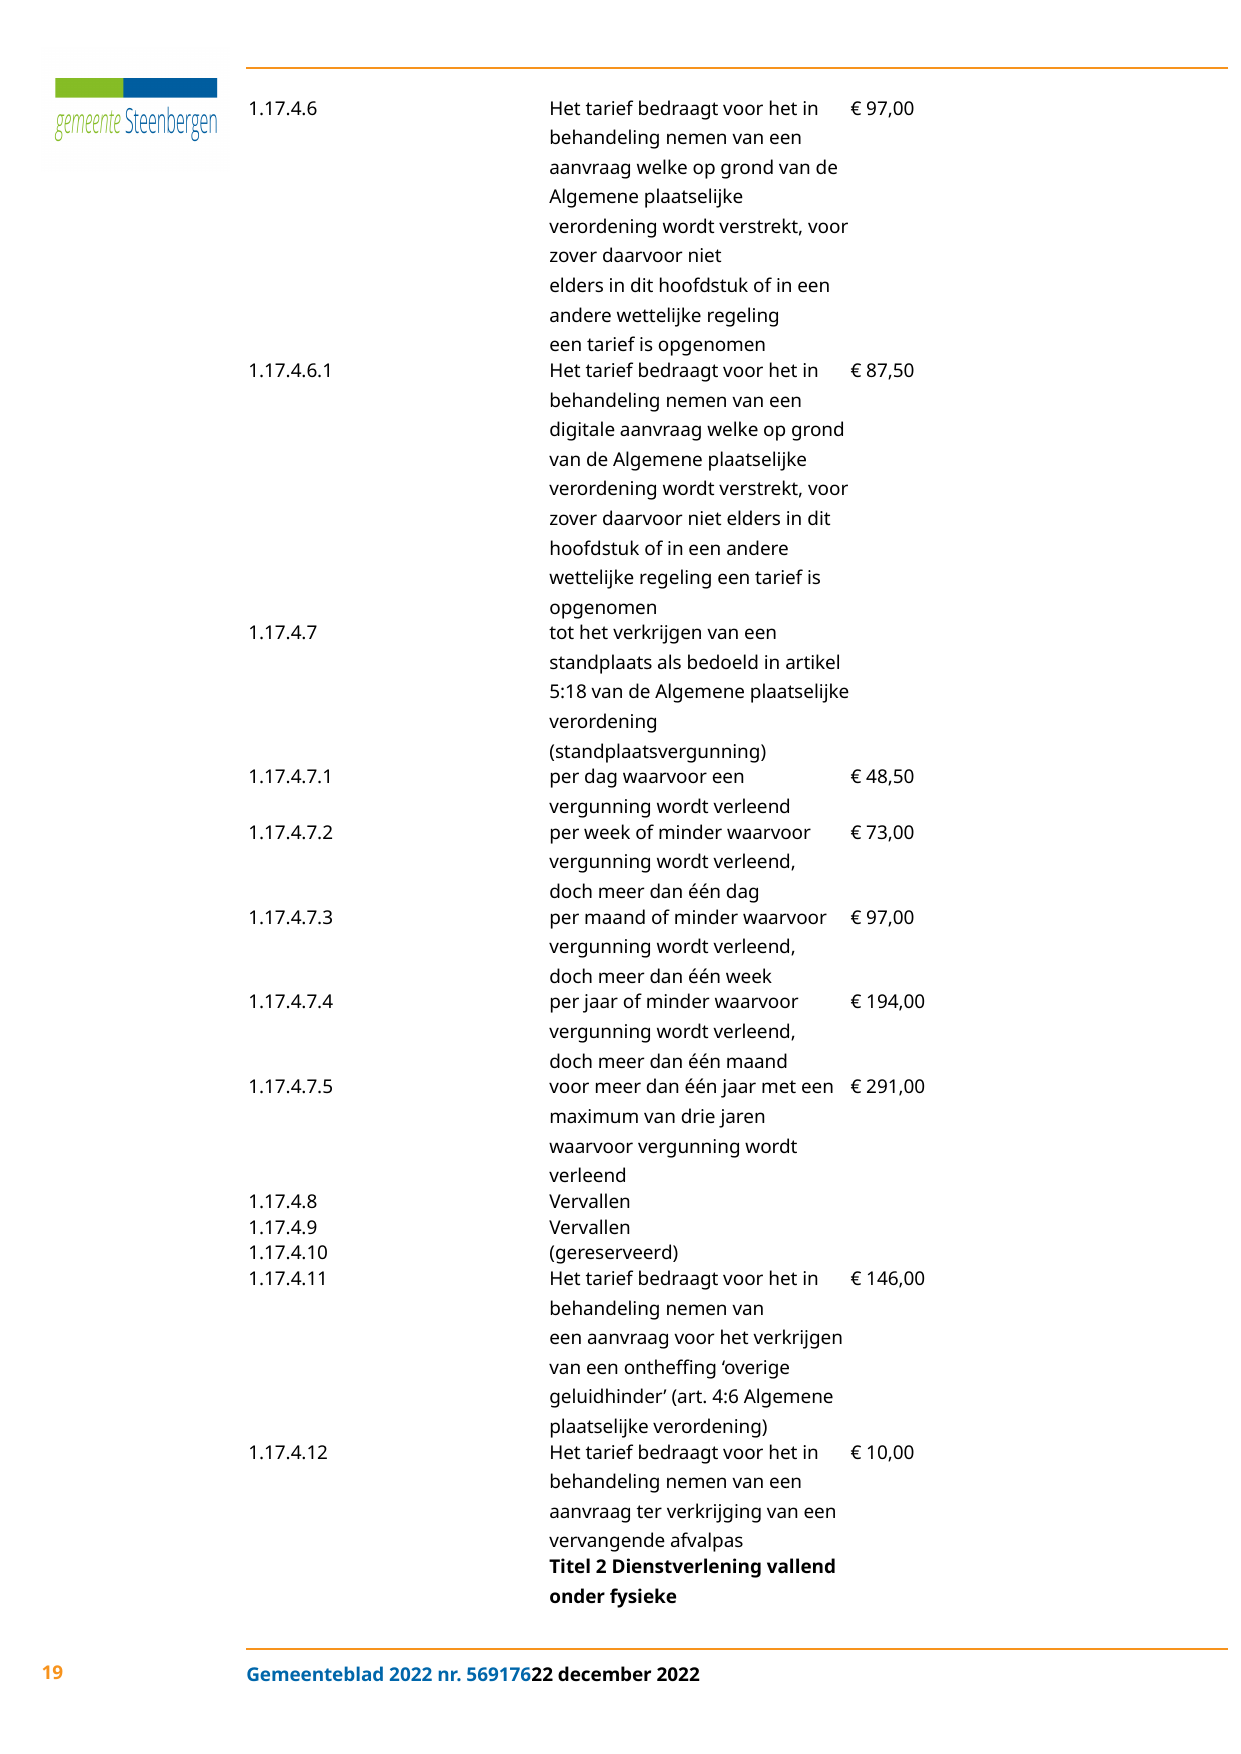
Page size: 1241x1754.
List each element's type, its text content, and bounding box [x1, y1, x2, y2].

table_cell € 194,00 [850, 989, 1152, 1074]
table_cell per dag waarvoor een vergunning wordt verleend [549, 764, 850, 819]
table_cell 1.17.4.7 [248, 620, 549, 764]
table_cell 1.17.4.6.1 [248, 357, 549, 619]
table_cell per week of minder waarvoor vergunning wordt verleend, doch meer dan één dag [549, 819, 850, 904]
table_cell € 146,00 [850, 1265, 1152, 1439]
table_cell [248, 1554, 549, 1609]
table_cell 1.17.4.7.5 [248, 1074, 549, 1188]
table_cell Het tarief bedraagt voor het in behandeling nemen van een aanvraag voor het verkrijgen van een ontheffing ‘overige geluidhinder’ (art. 4:6 Algemene plaatselijke verordening) [549, 1265, 850, 1439]
table_cell 1.17.4.6 [248, 95, 549, 357]
table_cell [850, 1188, 1152, 1214]
picture [41, 47, 231, 172]
table_cell 1.17.4.9 [248, 1214, 549, 1239]
table_cell Vervallen [549, 1214, 850, 1239]
table_cell 1.17.4.11 [248, 1265, 549, 1439]
table_cell 1.17.4.7.1 [248, 764, 549, 819]
table_cell 1.17.4.7.3 [248, 904, 549, 989]
table_cell Het tarief bedraagt voor het in behandeling nemen van een aanvraag welke op grond van de Algemene plaatselijke verordening wordt verstrekt, voor zover daarvoor niet elders in dit hoofdstuk of in een andere wettelijke regeling een tarief is opgenomen [549, 95, 850, 357]
table_cell (gereserveerd) [549, 1240, 850, 1265]
table_cell [850, 620, 1152, 764]
table_cell Vervallen [549, 1188, 850, 1214]
table_cell per maand of minder waarvoor vergunning wordt verleend, doch meer dan één week [549, 904, 850, 989]
table_cell [850, 1240, 1152, 1265]
table_cell € 48,50 [850, 764, 1152, 819]
table_cell € 97,00 [850, 904, 1152, 989]
table_cell 1.17.4.12 [248, 1439, 549, 1553]
table_cell 1.17.4.8 [248, 1188, 549, 1214]
table_cell tot het verkrijgen van een standplaats als bedoeld in artikel 5:18 van de Algemene plaatselijke verordening (standplaatsvergunning) [549, 620, 850, 764]
table_cell [850, 1554, 1152, 1609]
table_cell 1.17.4.7.4 [248, 989, 549, 1074]
table_cell Het tarief bedraagt voor het in behandeling nemen van een digitale aanvraag welke op grond van de Algemene plaatselijke verordening wordt verstrekt, voor zover daarvoor niet elders in dit hoofdstuk of in een andere wettelijke regeling een tarief is opgenomen [549, 357, 850, 619]
table_cell € 97,00 [850, 95, 1152, 357]
table_cell [850, 1214, 1152, 1239]
table_cell € 10,00 [850, 1439, 1152, 1553]
table_cell 1.17.4.7.2 [248, 819, 549, 904]
table_cell Titel 2 Dienstverlening vallend onder fysieke [549, 1554, 850, 1609]
table_cell Het tarief bedraagt voor het in behandeling nemen van een aanvraag ter verkrijging van een vervangende afvalpas [549, 1439, 850, 1553]
table_cell € 291,00 [850, 1074, 1152, 1188]
table_cell per jaar of minder waarvoor vergunning wordt verleend, doch meer dan één maand [549, 989, 850, 1074]
table_cell 1.17.4.10 [248, 1240, 549, 1265]
table_cell € 87,50 [850, 357, 1152, 619]
table_cell € 73,00 [850, 819, 1152, 904]
table_cell voor meer dan één jaar met een maximum van drie jaren waarvoor vergunning wordt verleend [549, 1074, 850, 1188]
